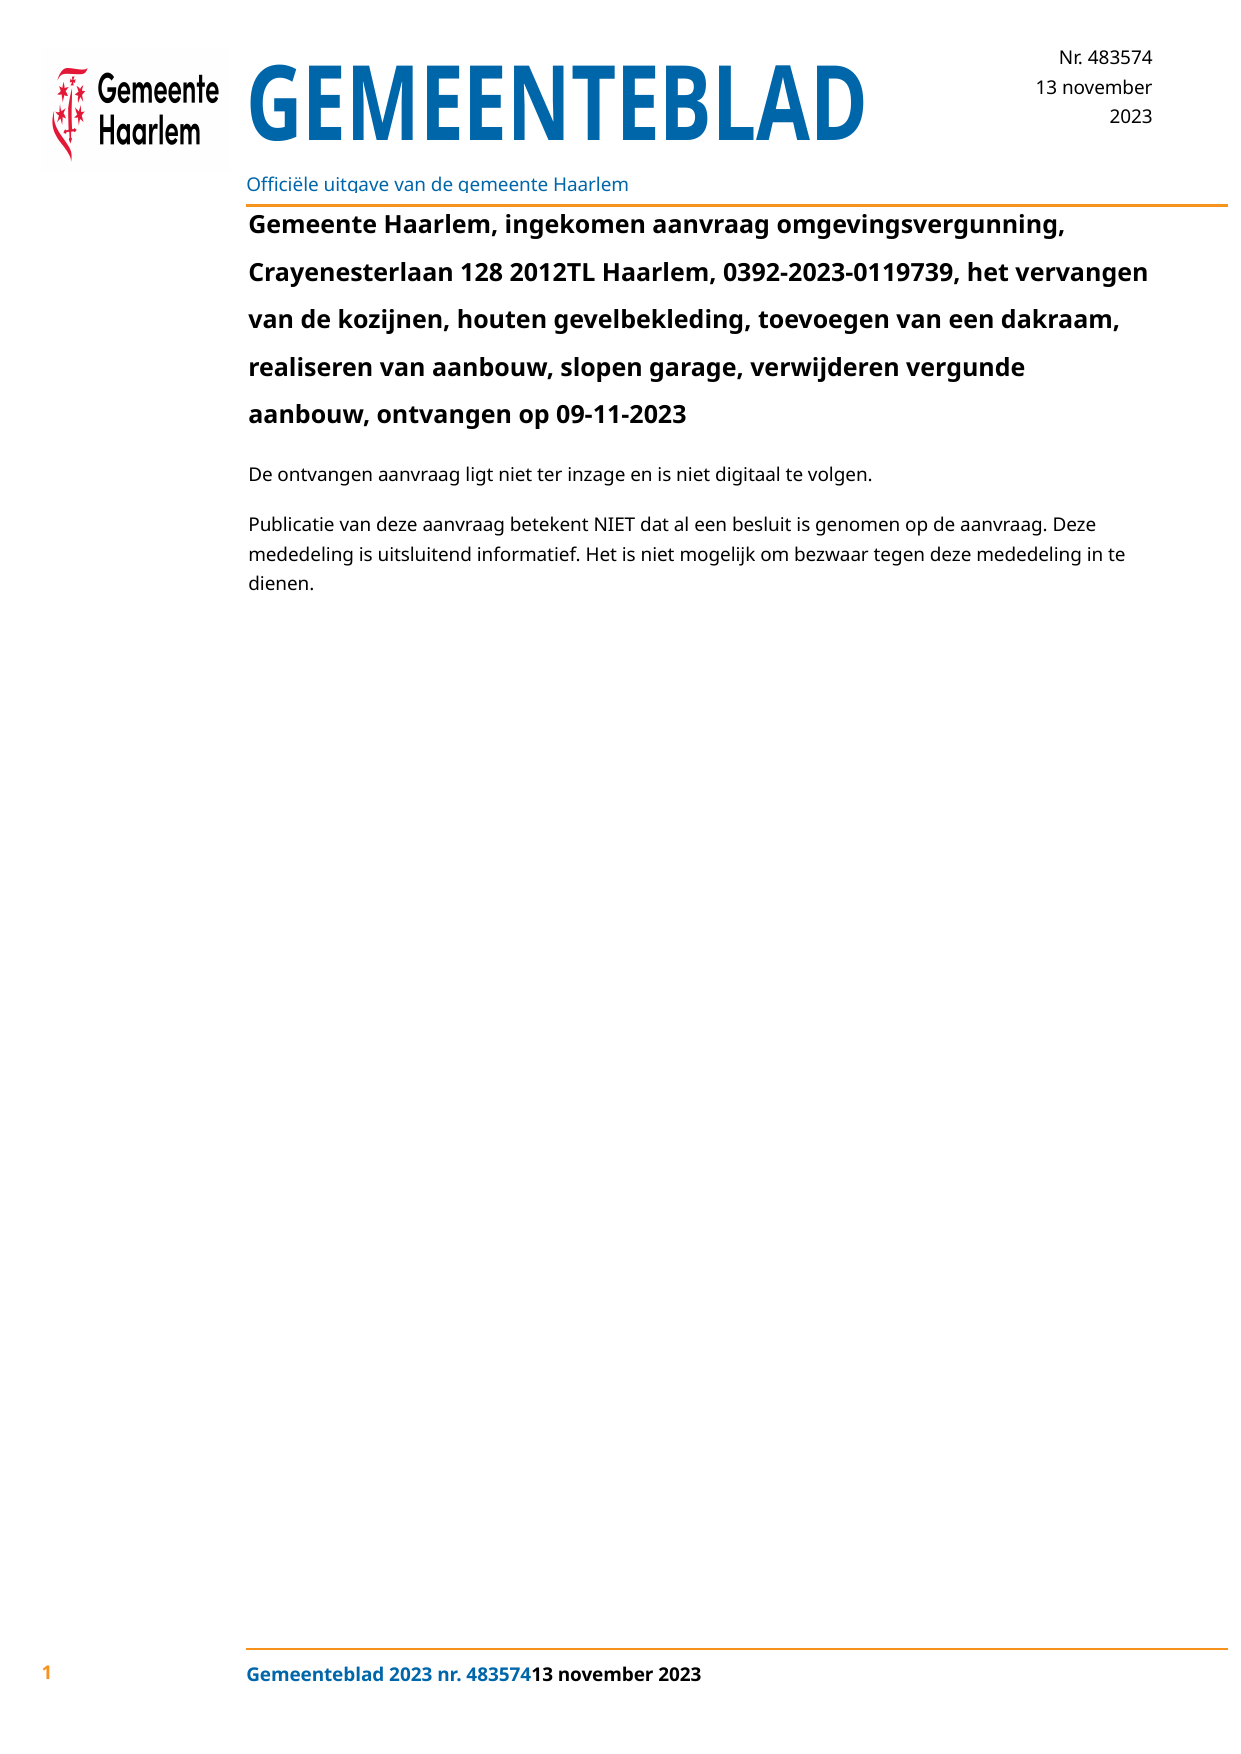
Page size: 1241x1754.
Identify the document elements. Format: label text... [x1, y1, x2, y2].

picture [41, 47, 231, 172]
text Gemeente Haarlem, ingekomen aanvraag omgevingsvergunning, Crayenesterlaan 128 2012TL Haarlem, 0392-2023-0119739, het vervangen van de kozijnen, houten gevelbekleding, toevoegen van een dakraam, realiseren van aanbouw, slopen garage, verwijderen vergunde aanbouw, ontvangen op 09-11-2023 [248, 207, 1152, 431]
text Publicatie van deze aanvraag betekent NIET dat al een besluit is genomen op de aanvraag. Deze mededeling is uitsluitend informatief. Het is niet mogelijk om bezwaar tegen deze mededeling in te dienen. [248, 511, 1152, 596]
text De ontvangen aanvraag ligt niet ter inzage en is niet digitaal te volgen. [248, 461, 1152, 486]
